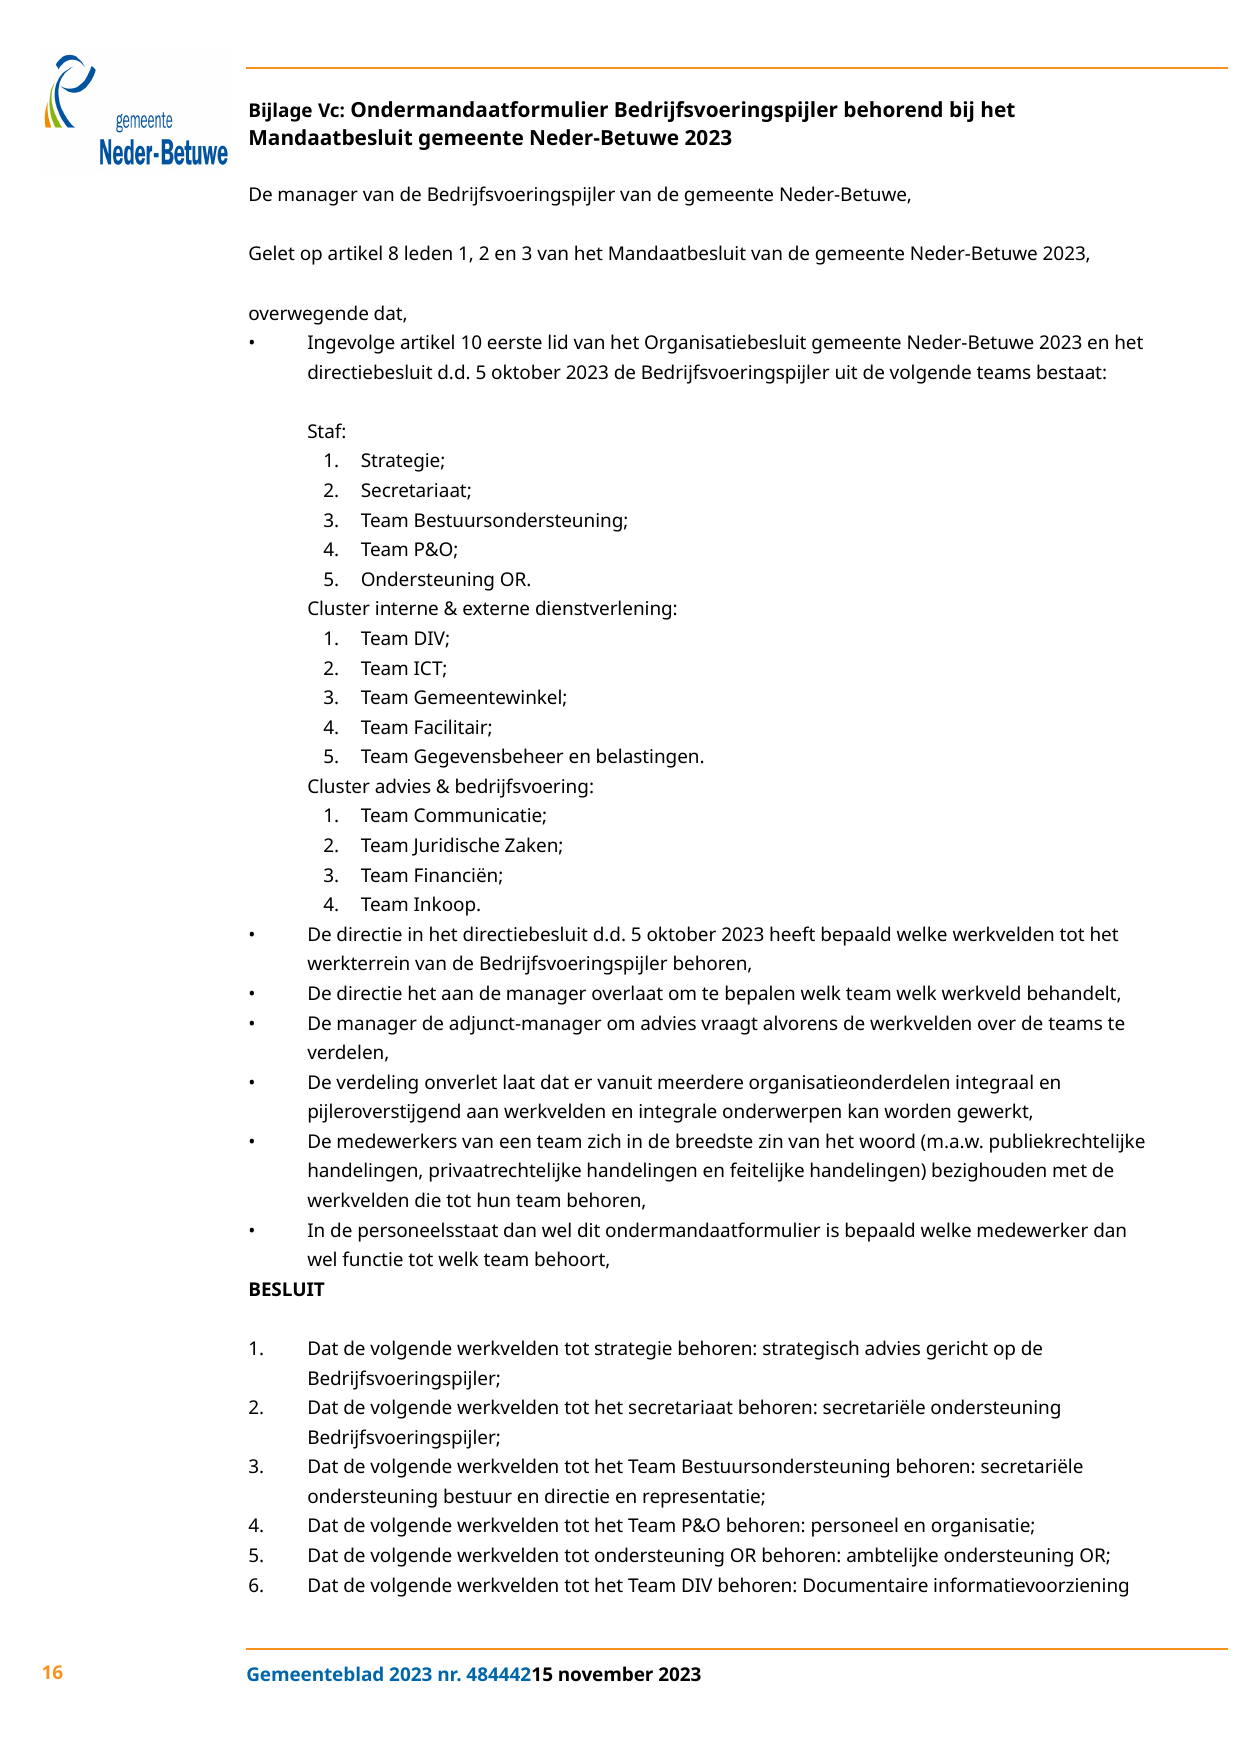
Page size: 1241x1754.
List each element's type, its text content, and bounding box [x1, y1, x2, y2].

list Dat de volgende werkvelden tot strategie behoren: strategisch advies gericht op de Bedrijfsvoeringspijler; [248, 1335, 1152, 1390]
list Team Communicatie; [323, 803, 1152, 828]
list Ondersteuning OR. [323, 566, 1152, 592]
list Dat de volgende werkvelden tot het Team Bestuursondersteuning behoren: secretariële ondersteuning bestuur en directie en representatie; [248, 1453, 1152, 1509]
list Staf: [248, 418, 1152, 444]
list Cluster interne & externe dienstverlening: [248, 596, 1152, 621]
list In de personeelsstaat dan wel dit ondermandaatformulier is bepaald welke medewerker dan wel functie tot welk team behoort, [248, 1217, 1152, 1272]
list Team Gemeentewinkel; [323, 684, 1152, 710]
list De verdeling onverlet laat dat er vanuit meerdere organisatieonderdelen integraal en pijleroverstijgend aan werkvelden en integrale onderwerpen kan worden gewerkt, [248, 1069, 1152, 1124]
list Team Bestuursondersteuning; [323, 507, 1152, 532]
list Team DIV; [323, 625, 1152, 651]
list Dat de volgende werkvelden tot ondersteuning OR behoren: ambtelijke ondersteuning OR; [248, 1542, 1152, 1568]
list Dat de volgende werkvelden tot het Team DIV behoren: Documentaire informatievoorziening [248, 1572, 1152, 1597]
list Team ICT; [323, 655, 1152, 680]
list Dat de volgende werkvelden tot het secretariaat behoren: secretariële ondersteuning Bedrijfsvoeringspijler; [248, 1394, 1152, 1449]
text overwegende dat, [248, 300, 1152, 325]
list De directie in het directiebesluit d.d. 5 oktober 2023 heeft bepaald welke werkvelden tot het werkterrein van de Bedrijfsvoeringspijler behoren, [248, 921, 1152, 976]
list Team P&O; [323, 536, 1152, 562]
list De directie het aan de manager overlaat om te bepalen welk team welk werkveld behandelt, [248, 980, 1152, 1006]
text De manager van de Bedrijfsvoeringspijler van de gemeente Neder-Betuwe, [248, 181, 1152, 207]
text Gelet op artikel 8 leden 1, 2 en 3 van het Mandaatbesluit van de gemeente Neder-Betuwe 2023, [248, 241, 1152, 266]
list Strategie; [323, 448, 1152, 473]
list Team Financiën; [323, 862, 1152, 887]
list Team Facilitair; [323, 714, 1152, 739]
list De medewerkers van een team zich in de breedste zin van het woord (m.a.w. publiekrechtelijke handelingen, privaatrechtelijke handelingen en feitelijke handelingen) bezighouden met de werkvelden die tot hun team behoren, [248, 1128, 1152, 1213]
list De manager de adjunct-manager om advies vraagt alvorens de werkvelden over de teams te verdelen, [248, 1010, 1152, 1065]
list Team Inkoop. [323, 891, 1152, 917]
list Dat de volgende werkvelden tot het Team P&O behoren: personeel en organisatie; [248, 1513, 1152, 1538]
text BESLUIT [248, 1276, 1152, 1302]
list Secretariaat; [323, 477, 1152, 503]
list Team Juridische Zaken; [323, 832, 1152, 858]
picture [41, 47, 231, 172]
list Ingevolge artikel 10 eerste lid van het Organisatiebesluit gemeente Neder-Betuwe 2023 en het directiebesluit d.d. 5 oktober 2023 de Bedrijfsvoeringspijler uit de volgende teams bestaat: [248, 329, 1152, 384]
list Team Gegevensbeheer en belastingen. [323, 743, 1152, 769]
list Cluster advies & bedrijfsvoering: [248, 773, 1152, 799]
text Bijlage Vc: Ondermandaatformulier Bedrijfsvoeringspijler behorend bij het Mandaatbesluit gemeente Neder-Betuwe 2023 [248, 95, 1152, 152]
